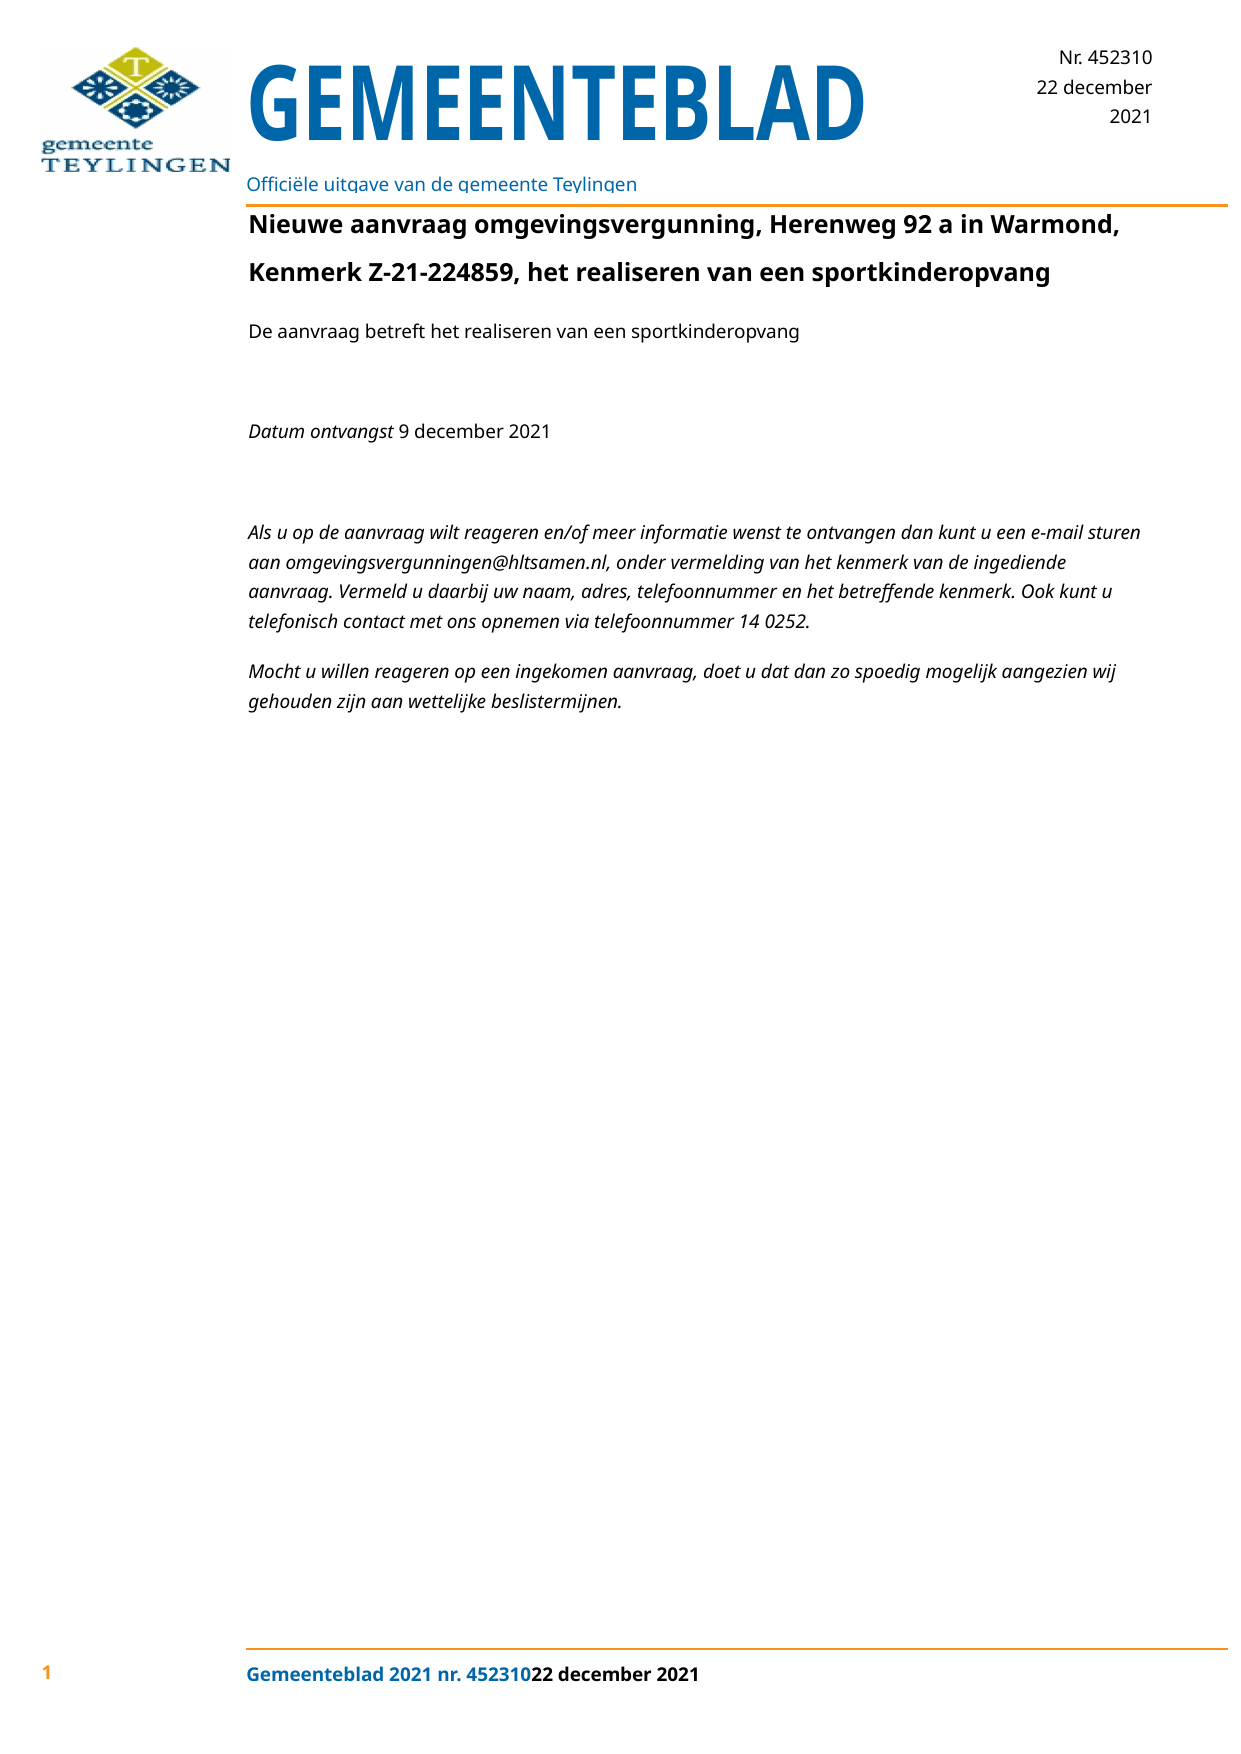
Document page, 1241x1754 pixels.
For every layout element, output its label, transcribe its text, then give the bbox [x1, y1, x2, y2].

text Nieuwe aanvraag omgevingsvergunning, Herenweg 92 a in Warmond, Kenmerk Z-21-224859, het realiseren van een sportkinderopvang [248, 207, 1152, 288]
text Mocht u willen reageren op een ingekomen aanvraag, doet u dat dan zo spoedig mogelijk aangezien wij gehouden zijn aan wettelijke beslistermijnen. [248, 659, 1152, 714]
text Datum ontvangst 9 december 2021 [248, 419, 1152, 444]
text De aanvraag betreft het realiseren van een sportkinderopvang [248, 318, 1152, 344]
picture [41, 47, 231, 172]
text Als u op de aanvraag wilt reageren en/of meer informatie wenst te ontvangen dan kunt u een e-mail sturen aan omgevingsvergunningen@hltsamen.nl, onder vermelding van het kenmerk van de ingediende aanvraag. Vermeld u daarbij uw naam, adres, telefoonnummer en het betreffende kenmerk. Ook kunt u telefonisch contact met ons opnemen via telefoonnummer 14 0252. [248, 519, 1152, 634]
